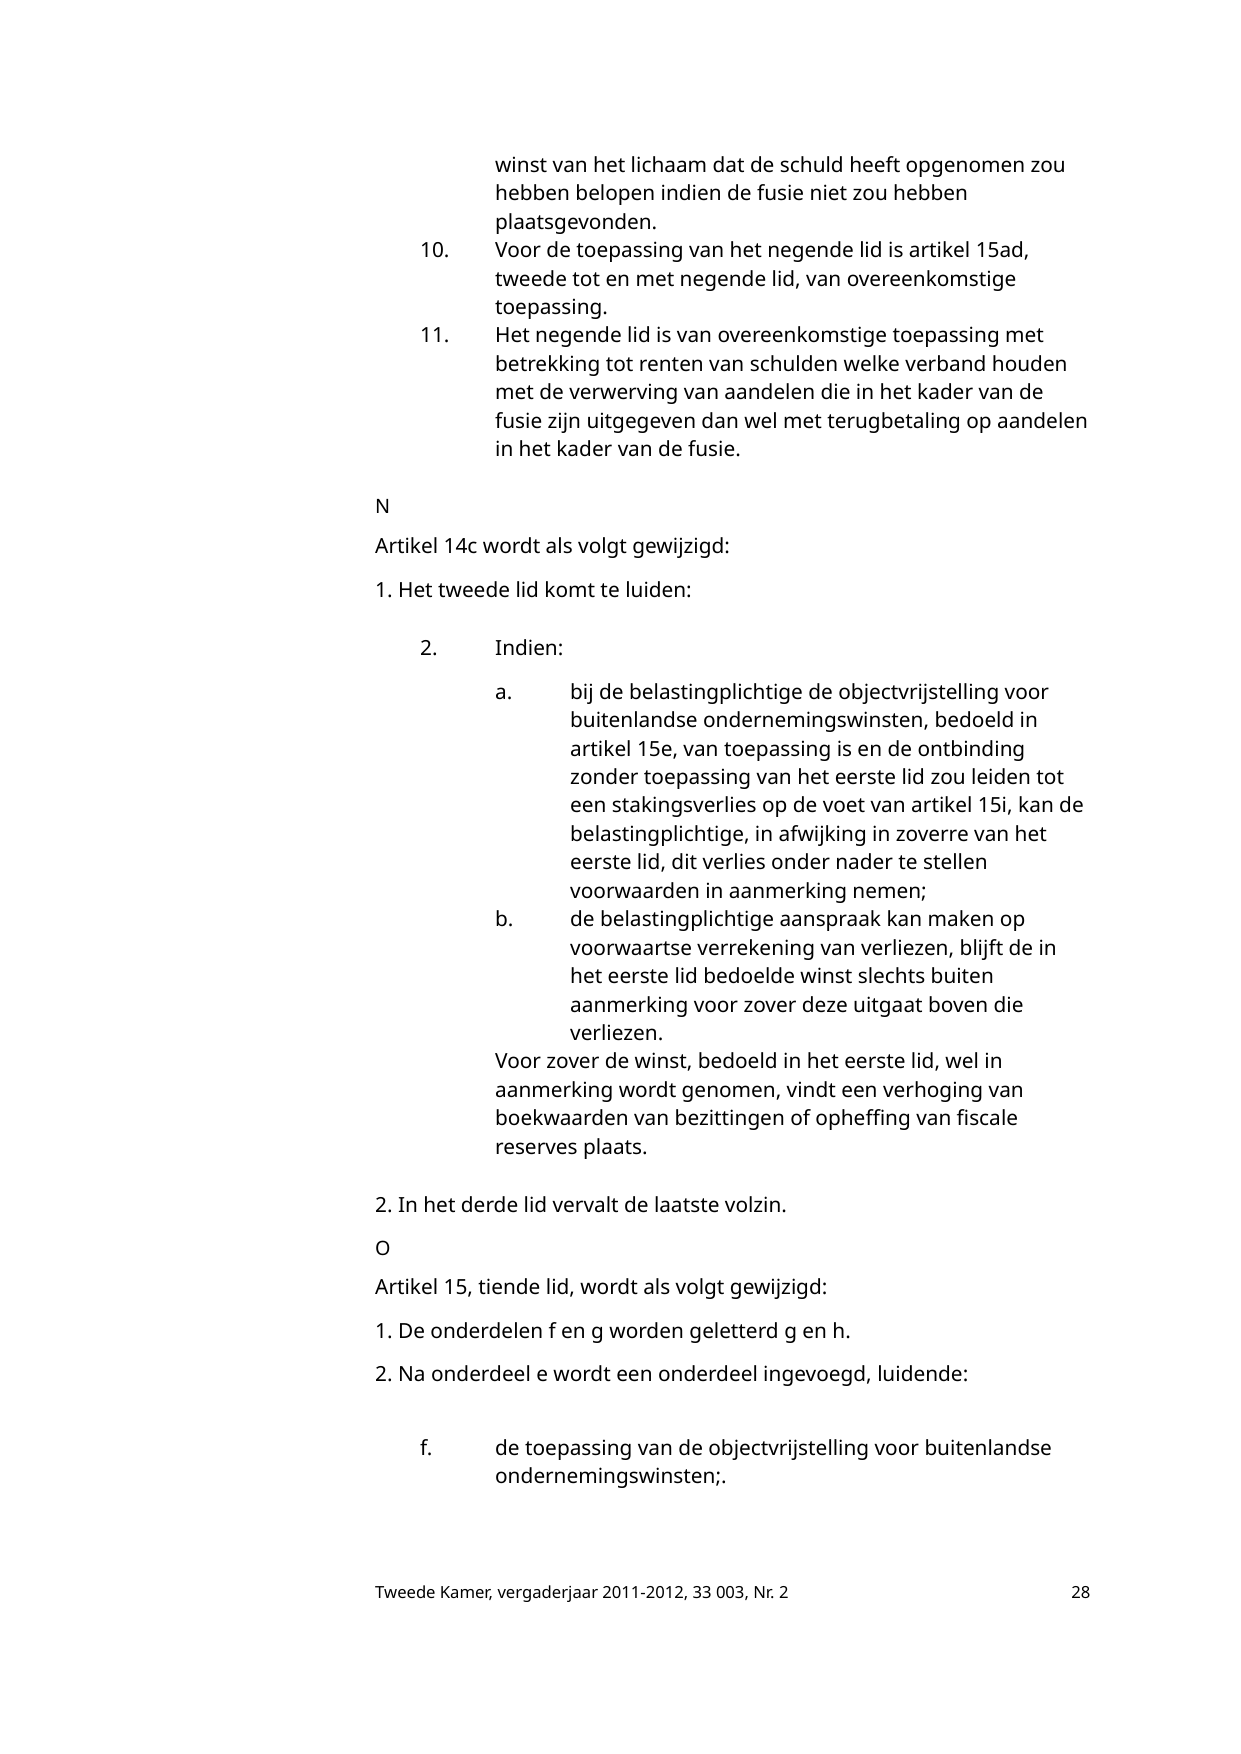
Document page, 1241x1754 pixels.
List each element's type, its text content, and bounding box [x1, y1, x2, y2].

text O [375, 1234, 1090, 1261]
list winst van het lichaam dat de schuld heeft opgenomen zou hebben belopen indien de fusie niet zou hebben plaatsgevonden. [420, 150, 1090, 235]
text N [375, 493, 1090, 520]
list Voor de toepassing van het negende lid is artikel 15ad, tweede tot en met negende lid, van overeenkomstige toepassing. [420, 235, 1090, 321]
text Artikel 15, tiende lid, wordt als volgt gewijzigd: [375, 1272, 1090, 1301]
list de belastingplichtige aanspraak kan maken op voorwaartse verrekening van verliezen, blijft de in het eerste lid bedoelde winst slechts buiten aanmerking voor zover deze uitgaat boven die verliezen. [495, 904, 1090, 1047]
text 2. Na onderdeel e wordt een onderdeel ingevoegd, luidende: [375, 1359, 1090, 1388]
text 2. In het derde lid vervalt de laatste volzin. [375, 1190, 1090, 1219]
list Voor zover de winst, bedoeld in het eerste lid, wel in aanmerking wordt genomen, vindt een verhoging van boekwaarden van bezittingen of opheffing van fiscale reserves plaats. [420, 1047, 1090, 1160]
list Indien: [420, 633, 1090, 662]
text 1. De onderdelen f en g worden geletterd g en h. [375, 1316, 1090, 1344]
list de toepassing van de objectvrijstelling voor buitenlandse ondernemingswinsten;. [420, 1433, 1090, 1490]
list bij de belastingplichtige de objectvrijstelling voor buitenlandse ondernemingswinsten, bedoeld in artikel 15e, van toepassing is en de ontbinding zonder toepassing van het eerste lid zou leiden tot een stakingsverlies op de voet van artikel 15i, kan de belastingplichtige, in afwijking in zoverre van het eerste lid, dit verlies onder nader te stellen voorwaarden in aanmerking nemen; [495, 677, 1090, 904]
text 1. Het tweede lid komt te luiden: [375, 575, 1090, 603]
text Artikel 14c wordt als volgt gewijzigd: [375, 532, 1090, 560]
list Het negende lid is van overeenkomstige toepassing met betrekking tot renten van schulden welke verband houden met de verwerving van aandelen die in het kader van de fusie zijn uitgegeven dan wel met terugbetaling op aandelen in het kader van de fusie. [420, 321, 1090, 463]
